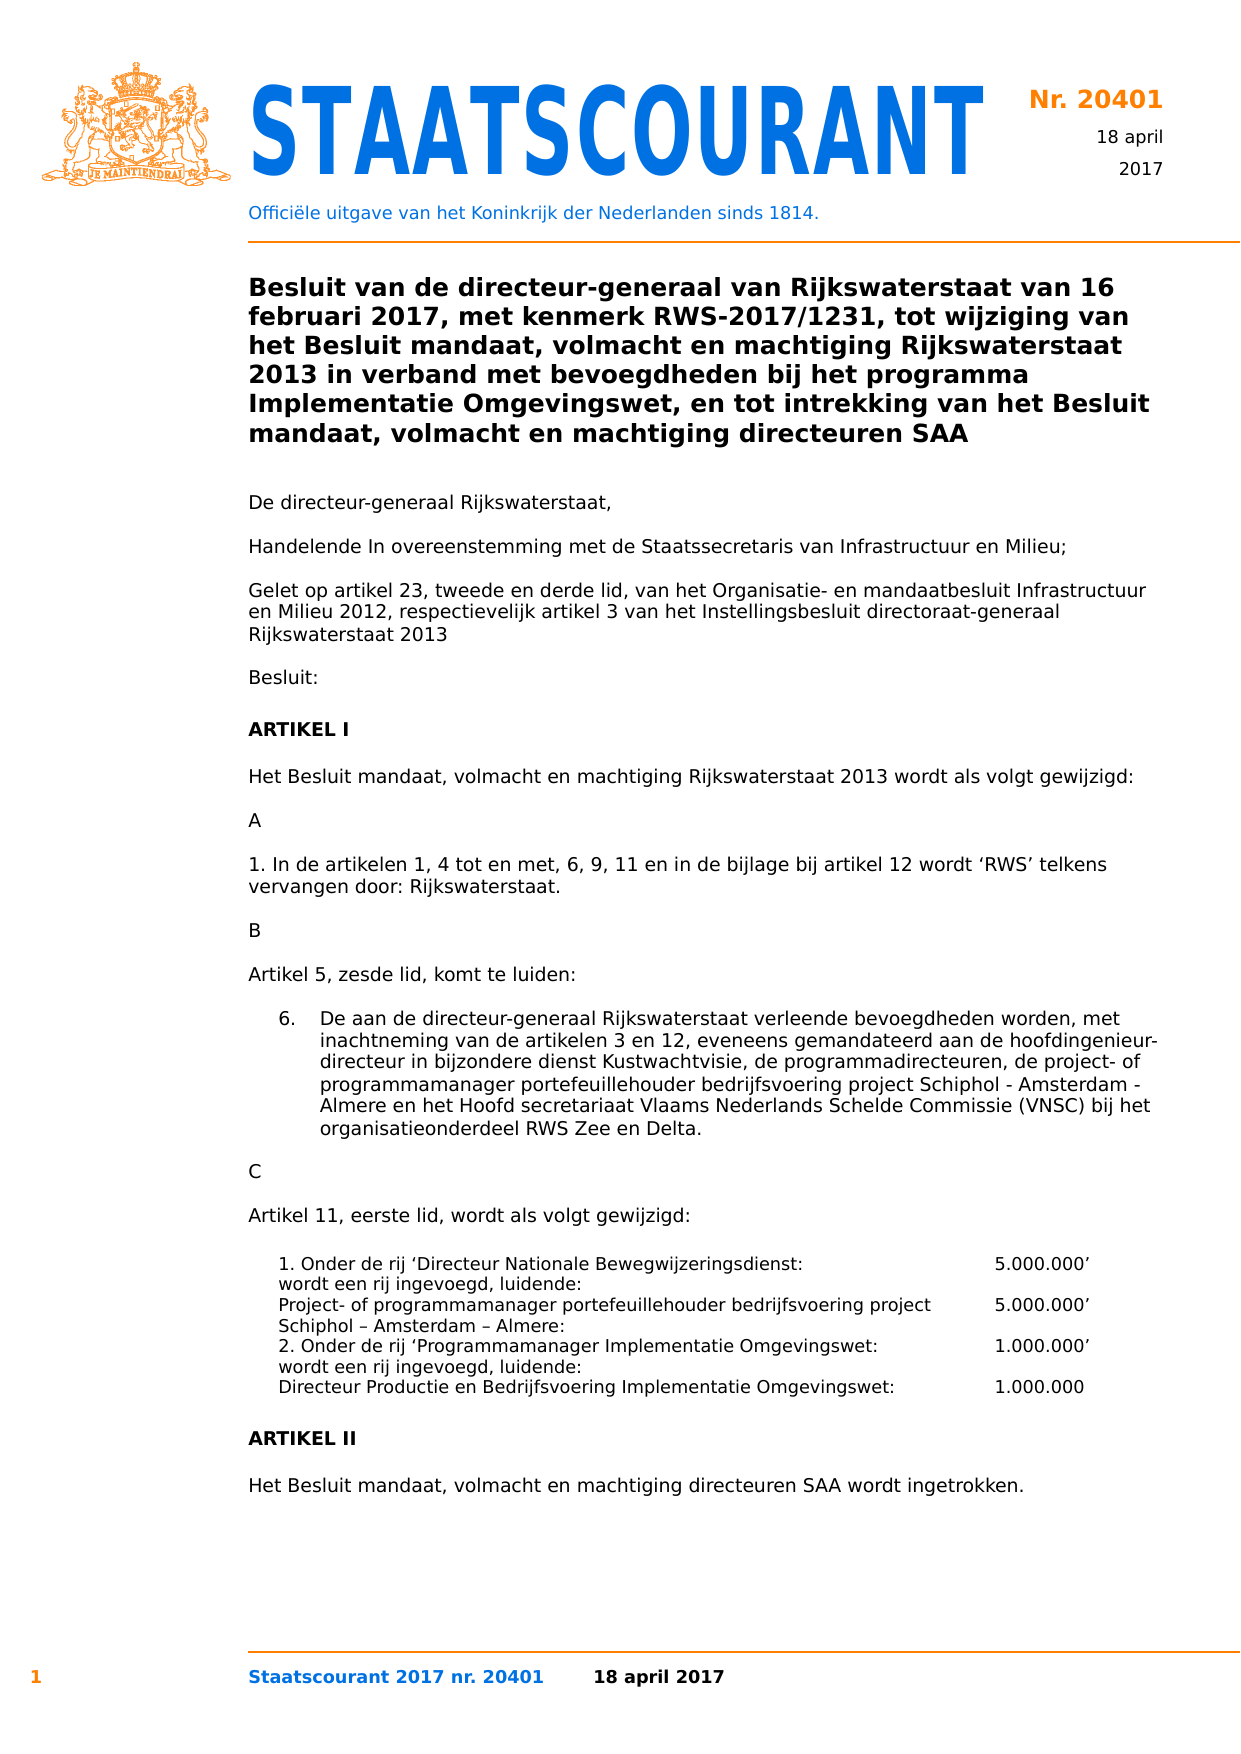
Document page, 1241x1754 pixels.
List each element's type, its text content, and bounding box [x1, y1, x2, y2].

subtitle Besluit van de directeur-generaal van Rijkswaterstaat van 16 februari 2017, met kenmerk RWS-2017/1231, tot wijziging van het Besluit mandaat, volmacht en machtiging Rijkswaterstaat 2013 in verband met bevoegdheden bij het programma Implementatie Omgevingswet, en tot intrekking van het Besluit mandaat, volmacht en machtiging directeuren SAA [248, 273, 1163, 448]
picture [41, 62, 231, 186]
table_cell 1.000.000’ [989, 1336, 1163, 1357]
text C [248, 1161, 1163, 1183]
table_cell 2017 [998, 153, 1240, 203]
table_header Nr. 20401 [998, 62, 1240, 121]
table_cell [989, 1274, 1163, 1295]
text 1. In de artikelen 1, 4 tot en met, 6, 9, 11 en in de bijlage bij artikel 12 wordt ‘RWS’ telkens vervangen door: Rijkswaterstaat. [248, 854, 1163, 898]
table_header 1. Onder de rij ‘Directeur Nationale Bewegwijzeringsdienst: [278, 1249, 988, 1274]
table_header [25, 62, 248, 241]
table_cell 5.000.000’ [989, 1295, 1163, 1336]
table_cell [989, 1357, 1163, 1377]
subtitle ARTIKEL II [248, 1428, 1163, 1450]
subtitle ARTIKEL I [248, 719, 1163, 741]
text Besluit: [248, 667, 1163, 689]
text Artikel 5, zesde lid, komt te luiden: [248, 964, 1163, 986]
table_cell Project- of programmamanager portefeuillehouder bedrijfsvoering project Schiphol – Amsterdam – Almere: [278, 1295, 988, 1336]
table_cell 1.000.000 [989, 1378, 1163, 1398]
text Het Besluit mandaat, volmacht en machtiging Rijkswaterstaat 2013 wordt als volgt gewijzigd: [248, 766, 1163, 788]
text B [248, 920, 1163, 942]
text De directeur-generaal Rijkswaterstaat, [248, 492, 1163, 514]
text Gelet op artikel 23, tweede en derde lid, van het Organisatie- en mandaatbesluit Infrastructuur en Milieu 2012, respectievelijk artikel 3 van het Instellingsbesluit directoraat-generaal Rijkswaterstaat 2013 [248, 579, 1163, 645]
table_cell Officiële uitgave van het Koninkrijk der Nederlanden sinds 1814. [248, 203, 1240, 241]
table_cell 18 april [998, 121, 1240, 153]
table_cell wordt een rij ingevoegd, luidende: [278, 1274, 988, 1295]
table_cell Directeur Productie en Bedrijfsvoering Implementatie Omgevingswet: [278, 1378, 988, 1398]
text Handelende In overeenstemming met de Staatssecretaris van Infrastructuur en Milieu; [248, 536, 1163, 558]
table_cell 2. Onder de rij ‘Programmamanager Implementatie Omgevingswet: [278, 1336, 988, 1357]
text Artikel 11, eerste lid, wordt als volgt gewijzigd: [248, 1205, 1163, 1227]
table_cell wordt een rij ingevoegd, luidende: [278, 1357, 988, 1377]
text A [248, 810, 1163, 832]
table_header STAATSCOURANT [248, 62, 998, 203]
table_header 5.000.000’ [989, 1249, 1163, 1274]
text 6. De aan de directeur-generaal Rijkswaterstaat verleende bevoegdheden worden, met inachtneming van de artikelen 3 en 12, eveneens gemandateerd aan de hoofdingenieur-directeur in bijzondere dienst Kustwachtvisie, de programmadirecteuren, de project- of programmamanager portefeuillehouder bedrijfsvoering project Schiphol - Amsterdam - Almere en het Hoofd secretariaat Vlaams Nederlands Schelde Commissie (VNSC) bij het organisatieonderdeel RWS Zee en Delta. [278, 1007, 1163, 1139]
text Het Besluit mandaat, volmacht en machtiging directeuren SAA wordt ingetrokken. [248, 1475, 1163, 1497]
